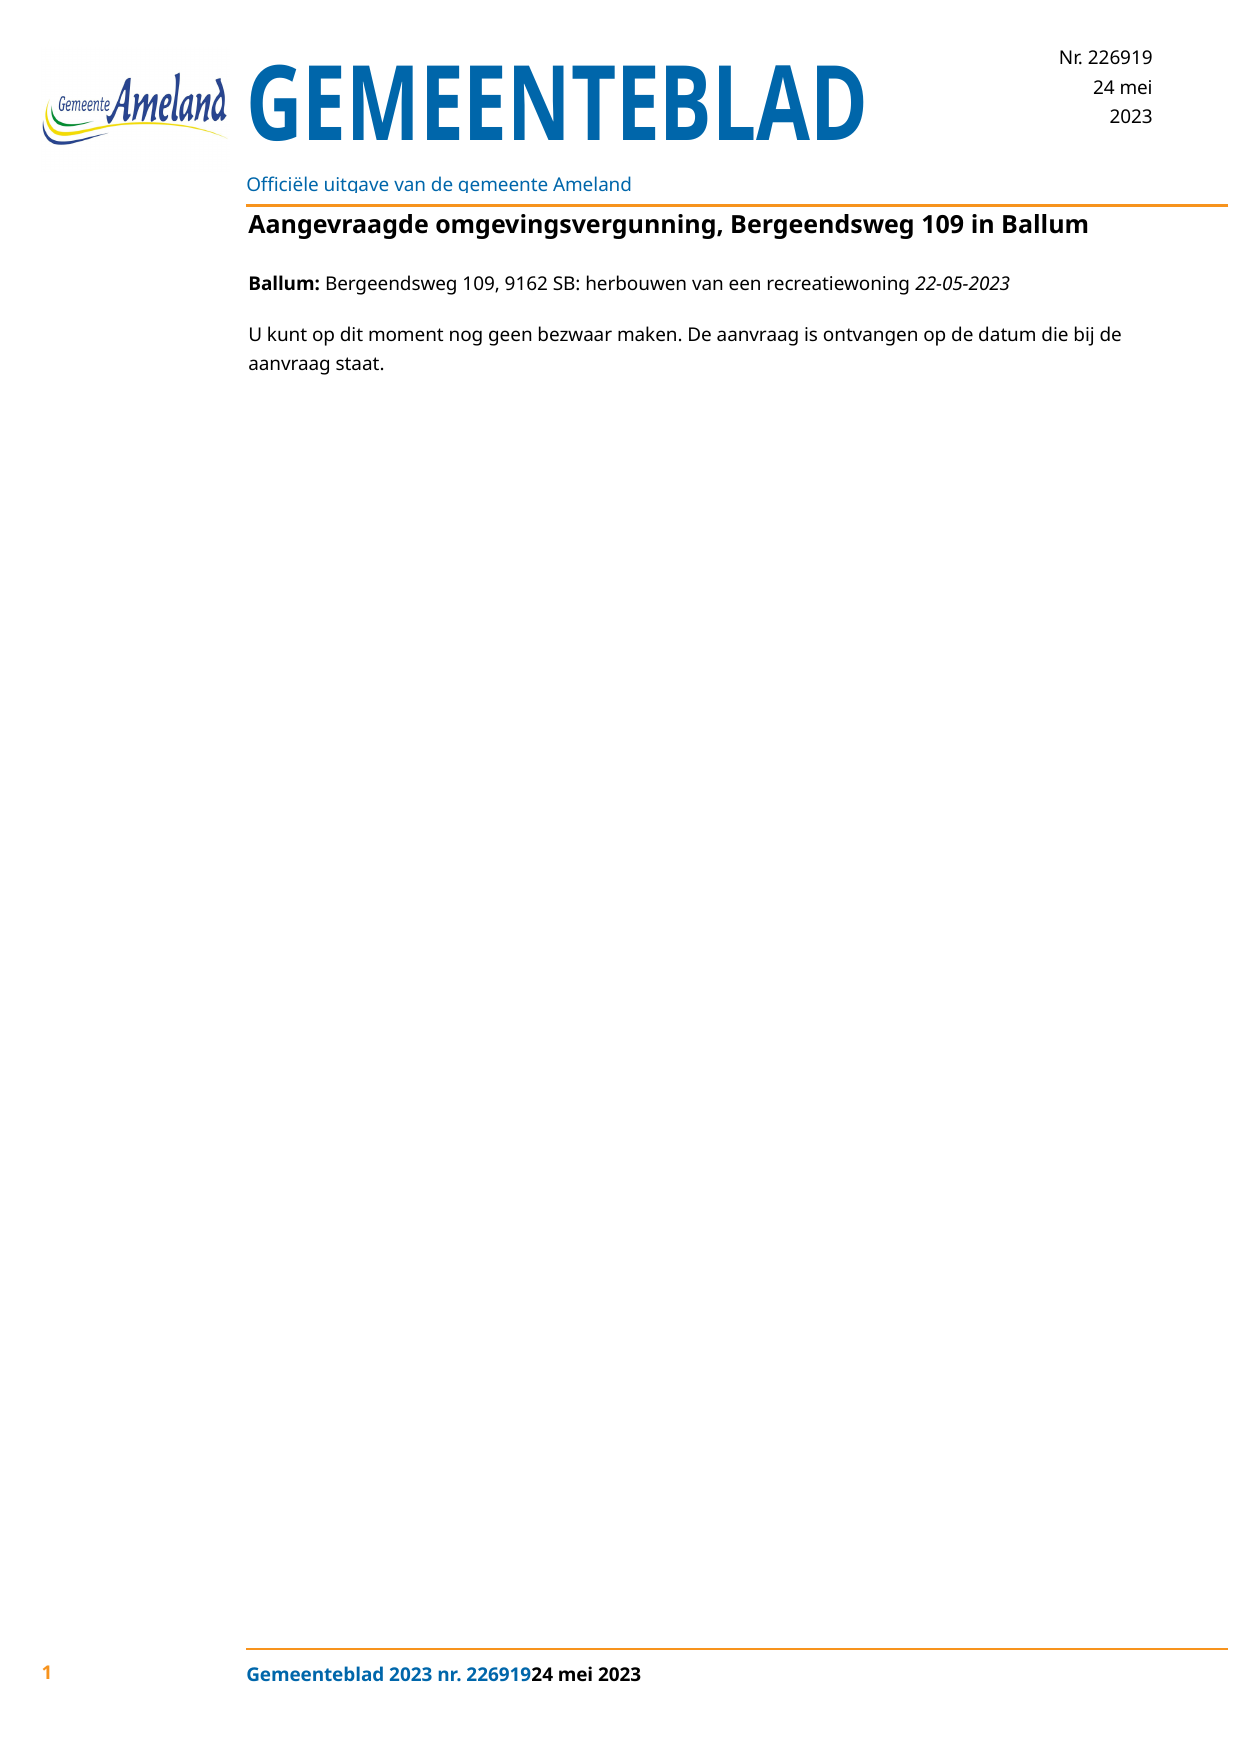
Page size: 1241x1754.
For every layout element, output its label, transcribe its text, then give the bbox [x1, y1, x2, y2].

text Ballum: Bergeendsweg 109, 9162 SB: herbouwen van een recreatiewoning 22-05-2023 [248, 270, 1152, 296]
picture [41, 47, 231, 172]
text Aangevraagde omgevingsvergunning, Bergeendsweg 109 in Ballum [248, 207, 1152, 241]
text U kunt op dit moment nog geen bezwaar maken. De aanvraag is ontvangen op de datum die bij de aanvraag staat. [248, 321, 1152, 376]
